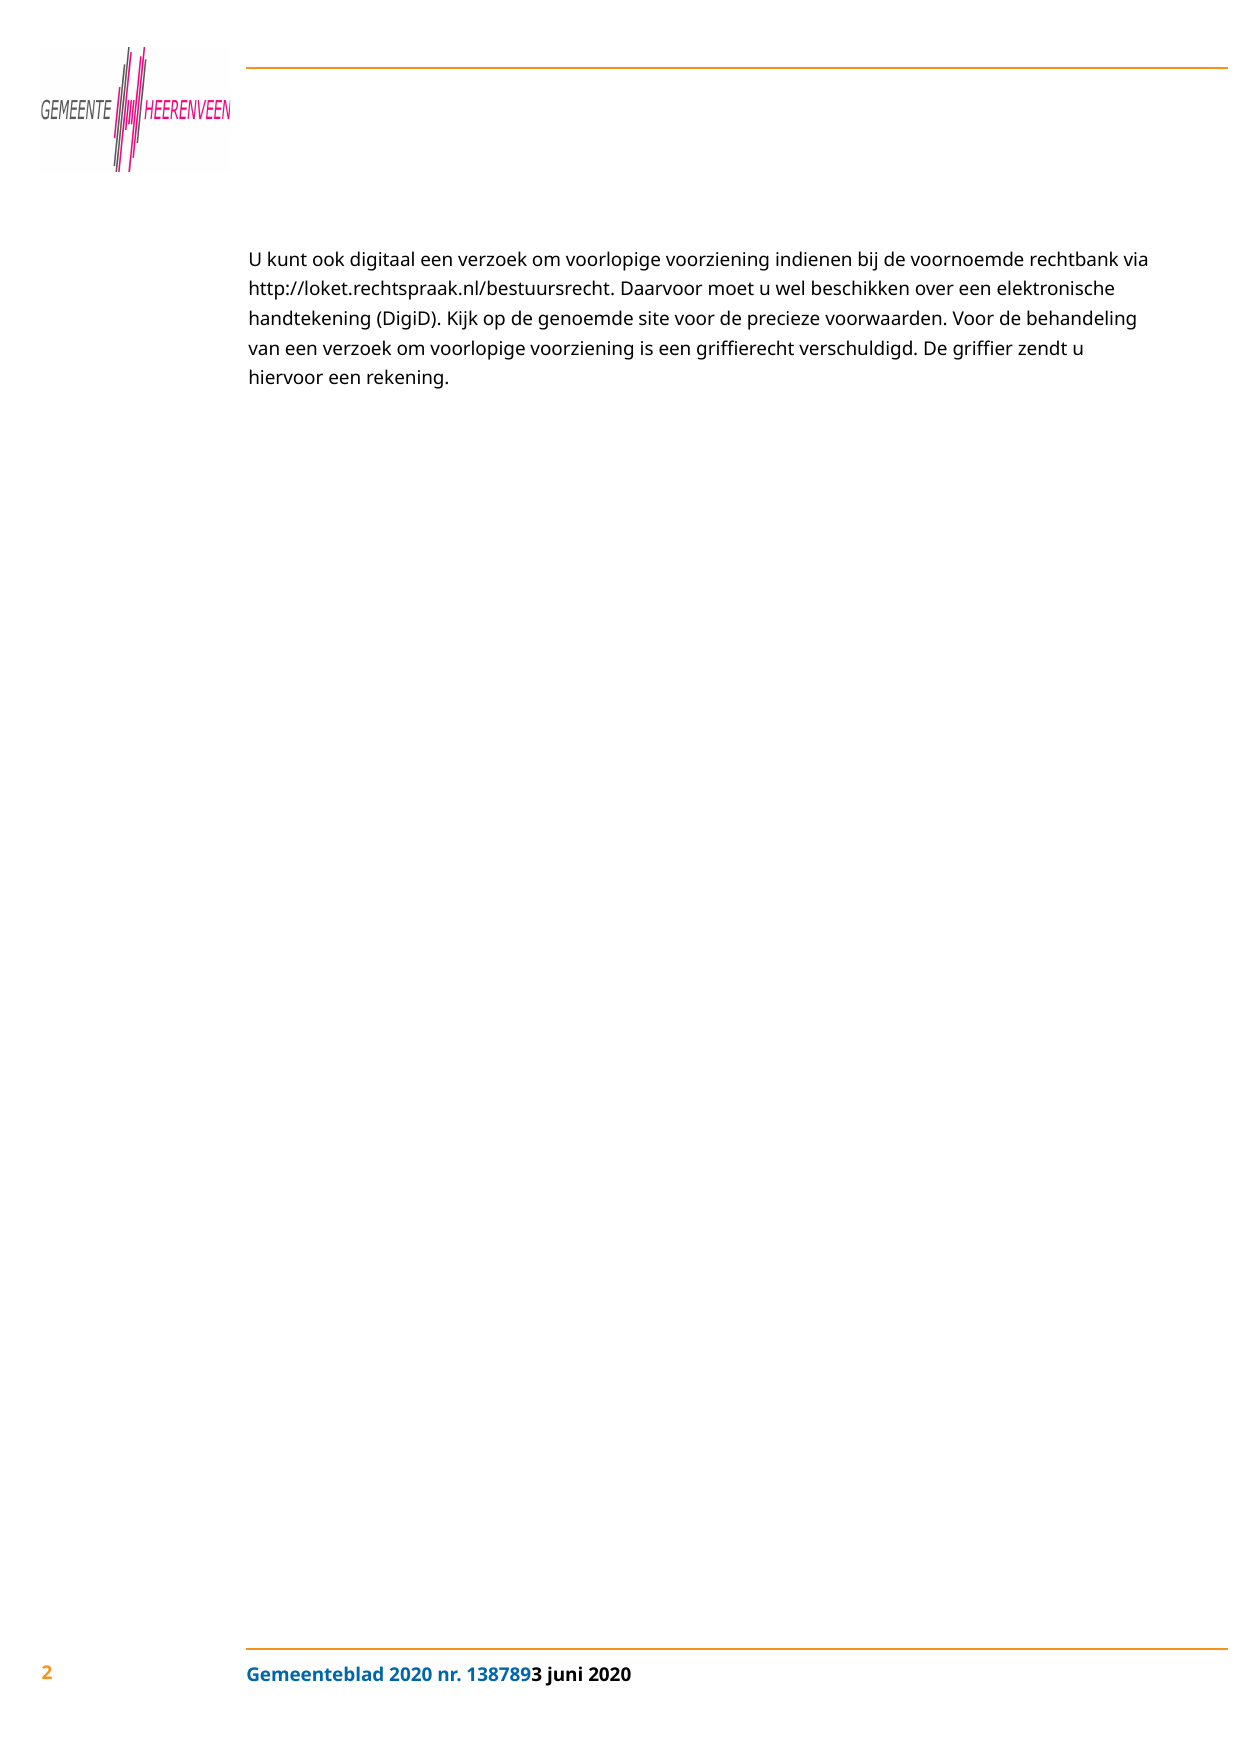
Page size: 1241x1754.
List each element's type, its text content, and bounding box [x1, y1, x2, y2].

picture [41, 47, 231, 172]
text U kunt ook digitaal een verzoek om voorlopige voorziening indienen bij de voornoemde rechtbank via http://loket.rechtspraak.nl/bestuursrecht. Daarvoor moet u wel beschikken over een elektronische handtekening (DigiD). Kijk op de genoemde site voor de precieze voorwaarden. Voor de behandeling van een verzoek om voorlopige voorziening is een griffierecht verschuldigd. De griffier zendt u hiervoor een rekening. [248, 246, 1152, 390]
